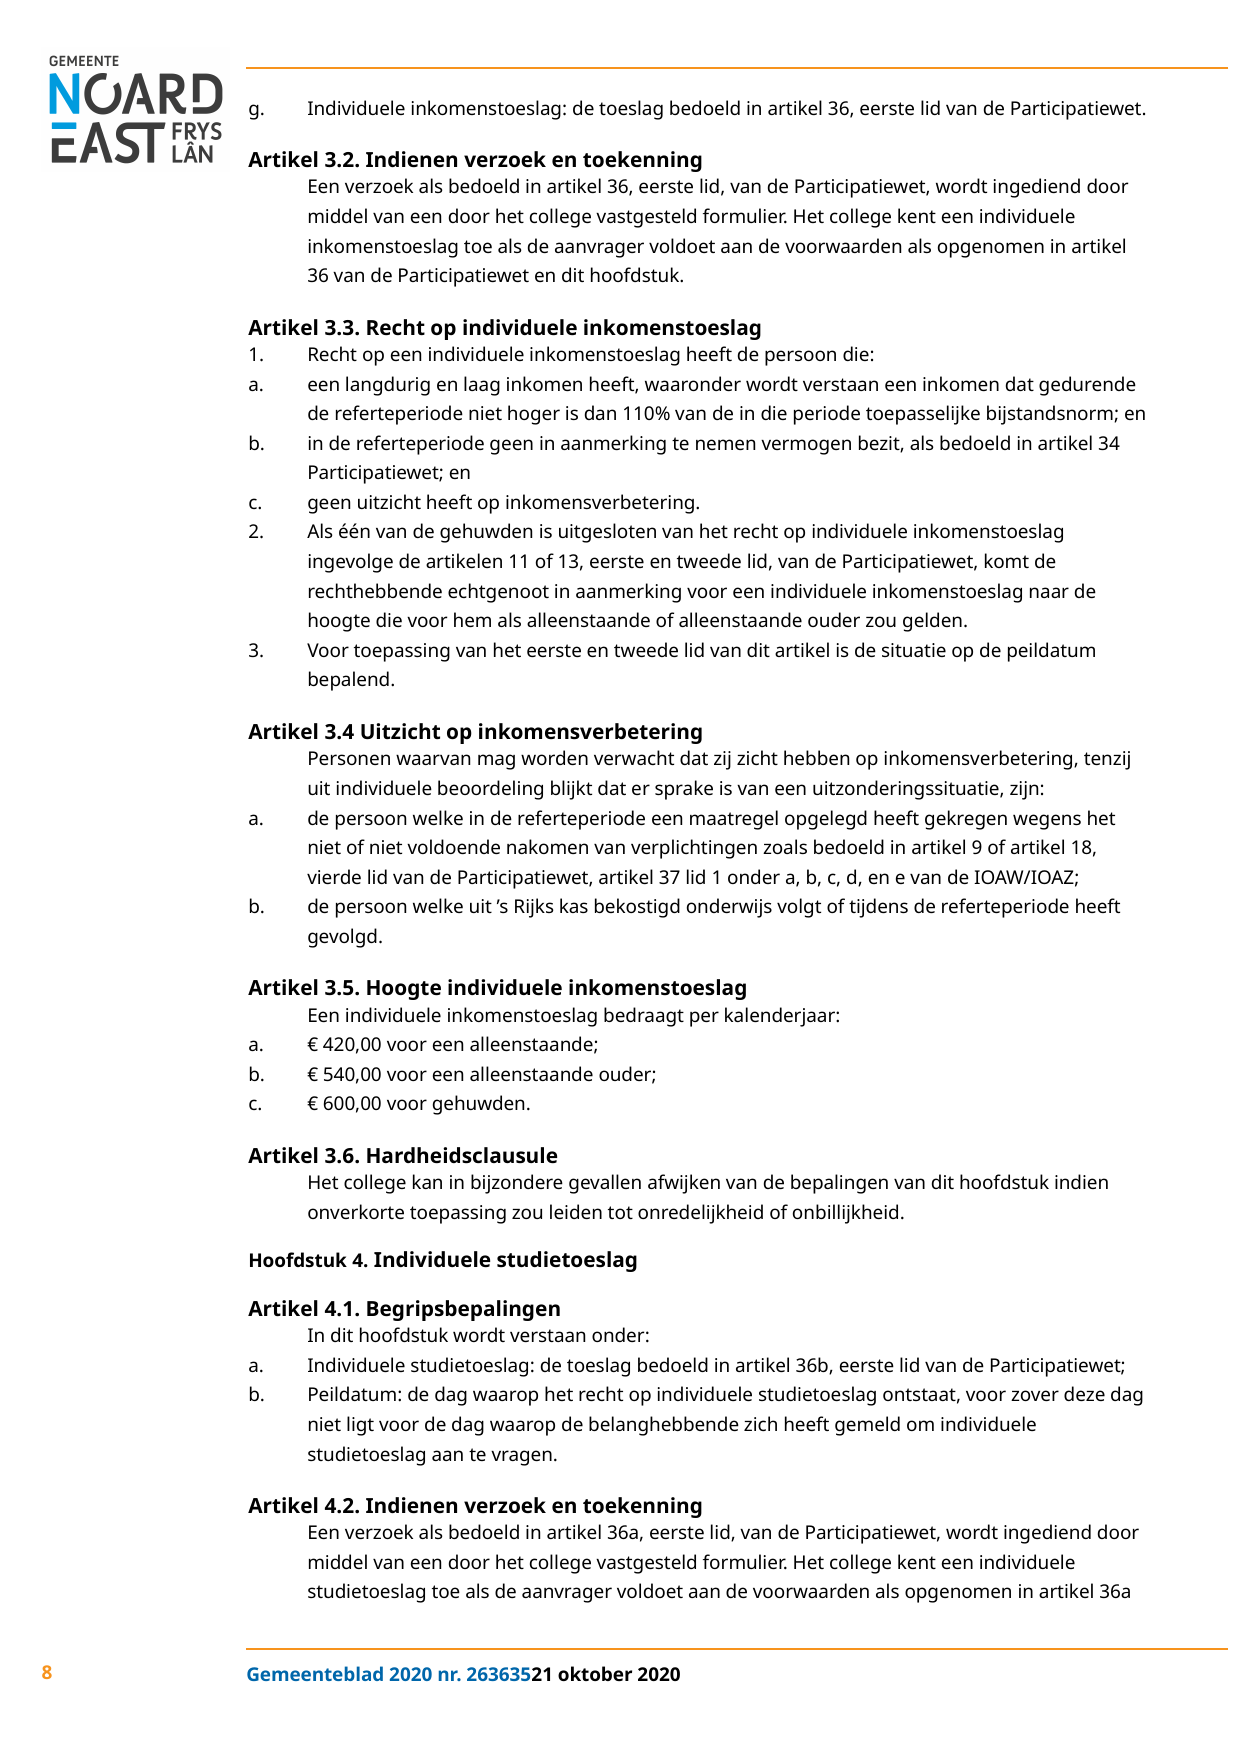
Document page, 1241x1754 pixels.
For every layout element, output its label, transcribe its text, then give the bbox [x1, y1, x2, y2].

list € 420,00 voor een alleenstaande; [248, 1031, 1152, 1057]
list Personen waarvan mag worden verwacht dat zij zicht hebben op inkomensverbetering, tenzij uit individuele beoordeling blijkt dat er sprake is van een uitzonderingssituatie, zijn: [248, 746, 1152, 801]
list Een individuele inkomenstoeslag bedraagt per kalenderjaar: [248, 1002, 1152, 1028]
list de persoon welke uit ’s Rijks kas bekostigd onderwijs volgt of tijdens de referteperiode heeft gevolgd. [248, 893, 1152, 949]
picture [41, 47, 231, 172]
text Artikel 3.3. Recht op individuele inkomenstoeslag [248, 313, 1152, 341]
list Als één van de gehuwden is uitgesloten van het recht op individuele inkomenstoeslag ingevolge de artikelen 11 of 13, eerste en tweede lid, van de Participatiewet, komt de rechthebbende echtgenoot in aanmerking voor een individuele inkomenstoeslag naar de hoogte die voor hem als alleenstaande of alleenstaande ouder zou gelden. [248, 519, 1152, 633]
list € 540,00 voor een alleenstaande ouder; [248, 1061, 1152, 1087]
text Artikel 3.4 Uitzicht op inkomensverbetering [248, 717, 1152, 746]
list Een verzoek als bedoeld in artikel 36a, eerste lid, van de Participatiewet, wordt ingediend door middel van een door het college vastgesteld formulier. Het college kent een individuele studietoeslag toe als de aanvrager voldoet aan de voorwaarden als opgenomen in artikel 36a [248, 1519, 1152, 1604]
list Het college kan in bijzondere gevallen afwijken van de bepalingen van dit hoofdstuk indien onverkorte toepassing zou leiden tot onredelijkheid of onbillijkheid. [248, 1169, 1152, 1225]
list € 600,00 voor gehuwden. [248, 1091, 1152, 1116]
list Individuele inkomenstoeslag: de toeslag bedoeld in artikel 36, eerste lid van de Participatiewet. [248, 95, 1152, 121]
list geen uitzicht heeft op inkomensverbetering. [248, 489, 1152, 515]
list Voor toepassing van het eerste en tweede lid van dit artikel is de situatie op de peildatum bepalend. [248, 637, 1152, 692]
list Peildatum: de dag waarop het recht op individuele studietoeslag ontstaat, voor zover deze dag niet ligt voor de dag waarop de belanghebbende zich heeft gemeld om individuele studietoeslag aan te vragen. [248, 1382, 1152, 1466]
list In dit hoofdstuk wordt verstaan onder: [248, 1322, 1152, 1348]
list in de referteperiode geen in aanmerking te nemen vermogen bezit, als bedoeld in artikel 34 Participatiewet; en [248, 430, 1152, 485]
list Recht op een individuele inkomenstoeslag heeft de persoon die: [248, 341, 1152, 367]
list een langdurig en laag inkomen heeft, waaronder wordt verstaan een inkomen dat gedurende de referteperiode niet hoger is dan 110% van de in die periode toepasselijke bijstandsnorm; en [248, 371, 1152, 426]
text Artikel 4.1. Begripsbepalingen [248, 1294, 1152, 1322]
list Een verzoek als bedoeld in artikel 36, eerste lid, van de Participatiewet, wordt ingediend door middel van een door het college vastgesteld formulier. Het college kent een individuele inkomenstoeslag toe als de aanvrager voldoet aan de voorwaarden als opgenomen in artikel 36 van de Participatiewet en dit hoofdstuk. [248, 174, 1152, 288]
text Hoofdstuk 4. Individuele studietoeslag [248, 1245, 1152, 1273]
text Artikel 4.2. Indienen verzoek en toekenning [248, 1491, 1152, 1519]
text Artikel 3.6. Hardheidsclausule [248, 1141, 1152, 1169]
list Individuele studietoeslag: de toeslag bedoeld in artikel 36b, eerste lid van de Participatiewet; [248, 1352, 1152, 1378]
list de persoon welke in de referteperiode een maatregel opgelegd heeft gekregen wegens het niet of niet voldoende nakomen van verplichtingen zoals bedoeld in artikel 9 of artikel 18, vierde lid van de Participatiewet, artikel 37 lid 1 onder a, b, c, d, en e van de IOAW/IOAZ; [248, 805, 1152, 889]
text Artikel 3.5. Hoogte individuele inkomenstoeslag [248, 973, 1152, 1002]
text Artikel 3.2. Indienen verzoek en toekenning [248, 145, 1152, 174]
